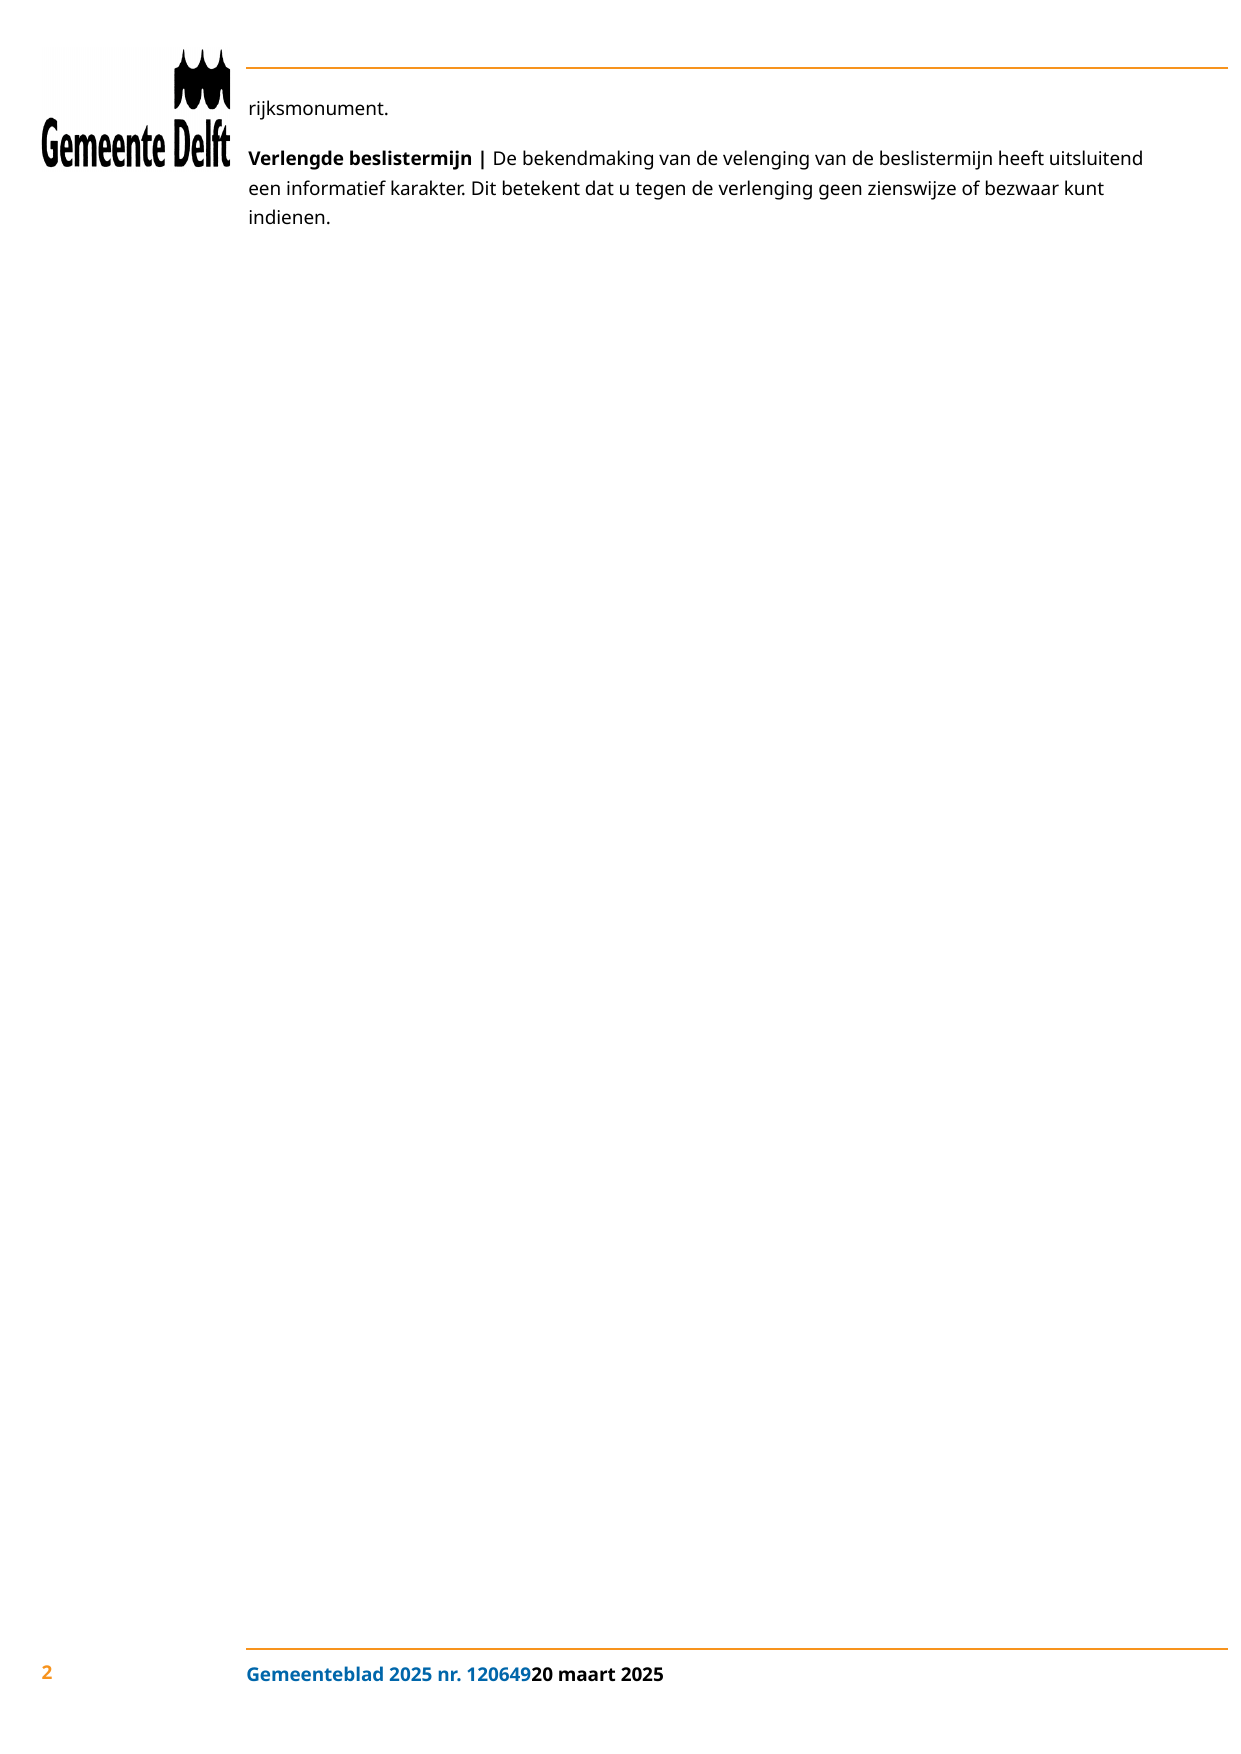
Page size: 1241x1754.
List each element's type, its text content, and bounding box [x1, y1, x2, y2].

picture [41, 47, 231, 172]
text Verlengde beslistermijn | De bekendmaking van de velenging van de beslistermijn heeft uitsluitend een informatief karakter. Dit betekent dat u tegen de verlenging geen zienswijze of bezwaar kunt indienen. [248, 145, 1152, 230]
text rijksmonument. [248, 95, 1152, 121]
